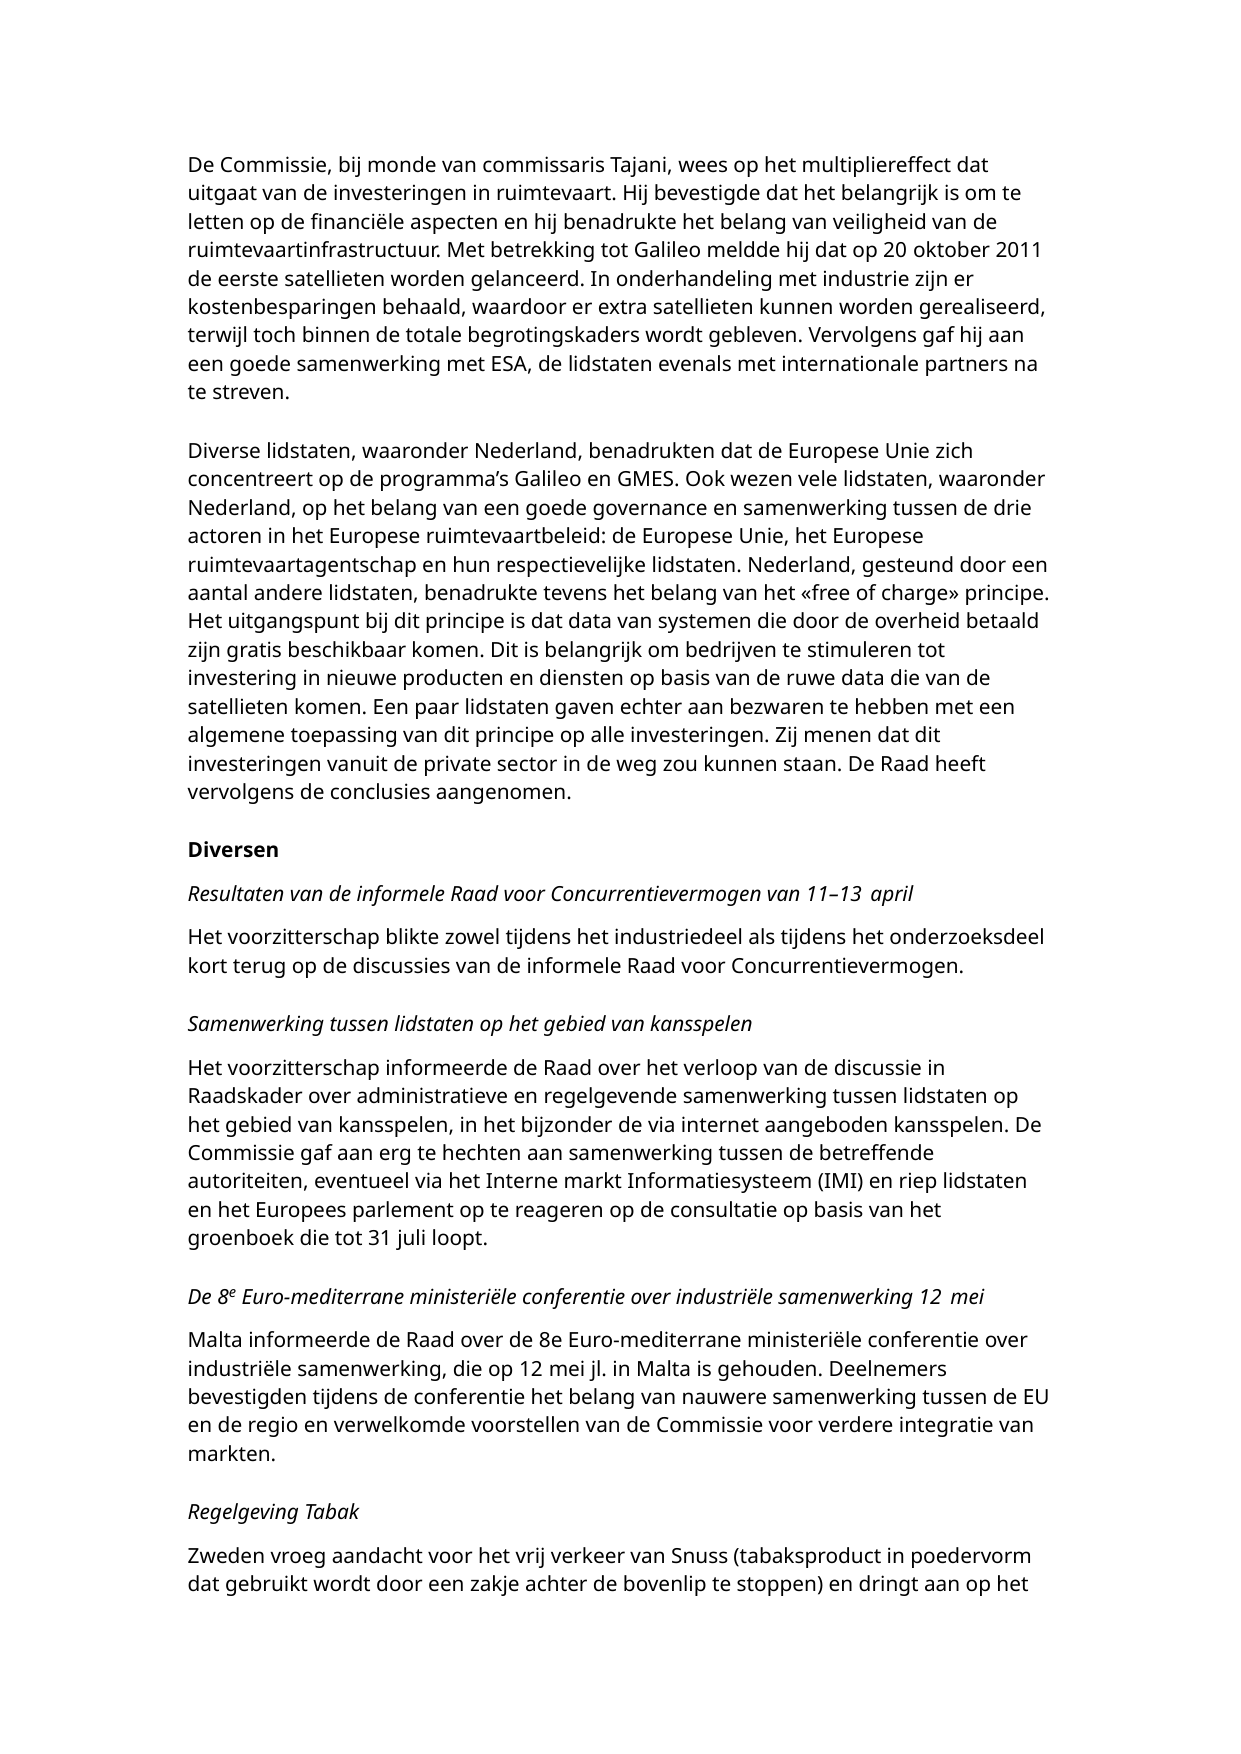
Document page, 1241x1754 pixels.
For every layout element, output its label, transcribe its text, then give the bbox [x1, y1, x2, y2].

text Diverse lidstaten, waaronder Nederland, benadrukten dat de Europese Unie zich concentreert op de programma’s Galileo en GMES. Ook wezen vele lidstaten, waaronder Nederland, op het belang van een goede governance en samenwerking tussen de drie actoren in het Europese ruimtevaartbeleid: de Europese Unie, het Europese ruimtevaartagentschap en hun respectievelijke lidstaten. Nederland, gesteund door een aantal andere lidstaten, benadrukte tevens het belang van het «free of charge» principe. Het uitgangspunt bij dit principe is dat data van systemen die door de overheid betaald zijn gratis beschikbaar komen. Dit is belangrijk om bedrijven te stimuleren tot investering in nieuwe producten en diensten op basis van de ruwe data die van de satellieten komen. Een paar lidstaten gaven echter aan bezwaren te hebben met een algemene toepassing van dit principe op alle investeringen. Zij menen dat dit investeringen vanuit de private sector in de weg zou kunnen staan. De Raad heeft vervolgens de conclusies aangenomen. [187, 436, 1053, 806]
text De Commissie, bij monde van commissaris Tajani, wees op het multipliereffect dat uitgaat van de investeringen in ruimtevaart. Hij bevestigde dat het belangrijk is om te letten op de financiële aspecten en hij benadrukte het belang van veiligheid van de ruimtevaartinfrastructuur. Met betrekking tot Galileo meldde hij dat op 20 oktober 2011 de eerste satellieten worden gelanceerd. In onderhandeling met industrie zijn er kostenbesparingen behaald, waardoor er extra satellieten kunnen worden gerealiseerd, terwijl toch binnen de totale begrotingskaders wordt gebleven. Vervolgens gaf hij aan een goede samenwerking met ESA, de lidstaten evenals met internationale partners na te streven. [187, 150, 1053, 406]
text Malta informeerde de Raad over de 8e Euro-mediterrane ministeriële conferentie over industriële samenwerking, die op 12 mei jl. in Malta is gehouden. Deelnemers bevestigden tijdens de conferentie het belang van nauwere samenwerking tussen de EU en de regio en verwelkomde voorstellen van de Commissie voor verdere integratie van markten. [187, 1325, 1053, 1467]
text Het voorzitterschap blikte zowel tijdens het industriedeel als tijdens het onderzoeksdeel kort terug op de discussies van de informele Raad voor Concurrentievermogen. [187, 922, 1053, 979]
text Regelgeving Tabak [187, 1497, 1053, 1526]
text Zweden vroeg aandacht voor het vrij verkeer van Snuss (tabaksproduct in poedervorm dat gebruikt wordt door een zakje achter de bovenlip te stoppen) en dringt aan op het [187, 1541, 1053, 1598]
text Samenwerking tussen lidstaten op het gebied van kansspelen [187, 1009, 1053, 1038]
text Diversen [187, 836, 1053, 864]
text De 8e Euro-mediterrane ministeriële conferentie over industriële samenwerking 12 mei [187, 1282, 1053, 1310]
text Het voorzitterschap informeerde de Raad over het verloop van de discussie in Raadskader over administratieve en regelgevende samenwerking tussen lidstaten op het gebied van kansspelen, in het bijzonder de via internet aangeboden kansspelen. De Commissie gaf aan erg te hechten aan samenwerking tussen de betreffende autoriteiten, eventueel via het Interne markt Informatiesysteem (IMI) en riep lidstaten en het Europees parlement op te reageren op de consultatie op basis van het groenboek die tot 31 juli loopt. [187, 1053, 1053, 1252]
text Resultaten van de informele Raad voor Concurrentievermogen van 11–13 april [187, 879, 1053, 907]
